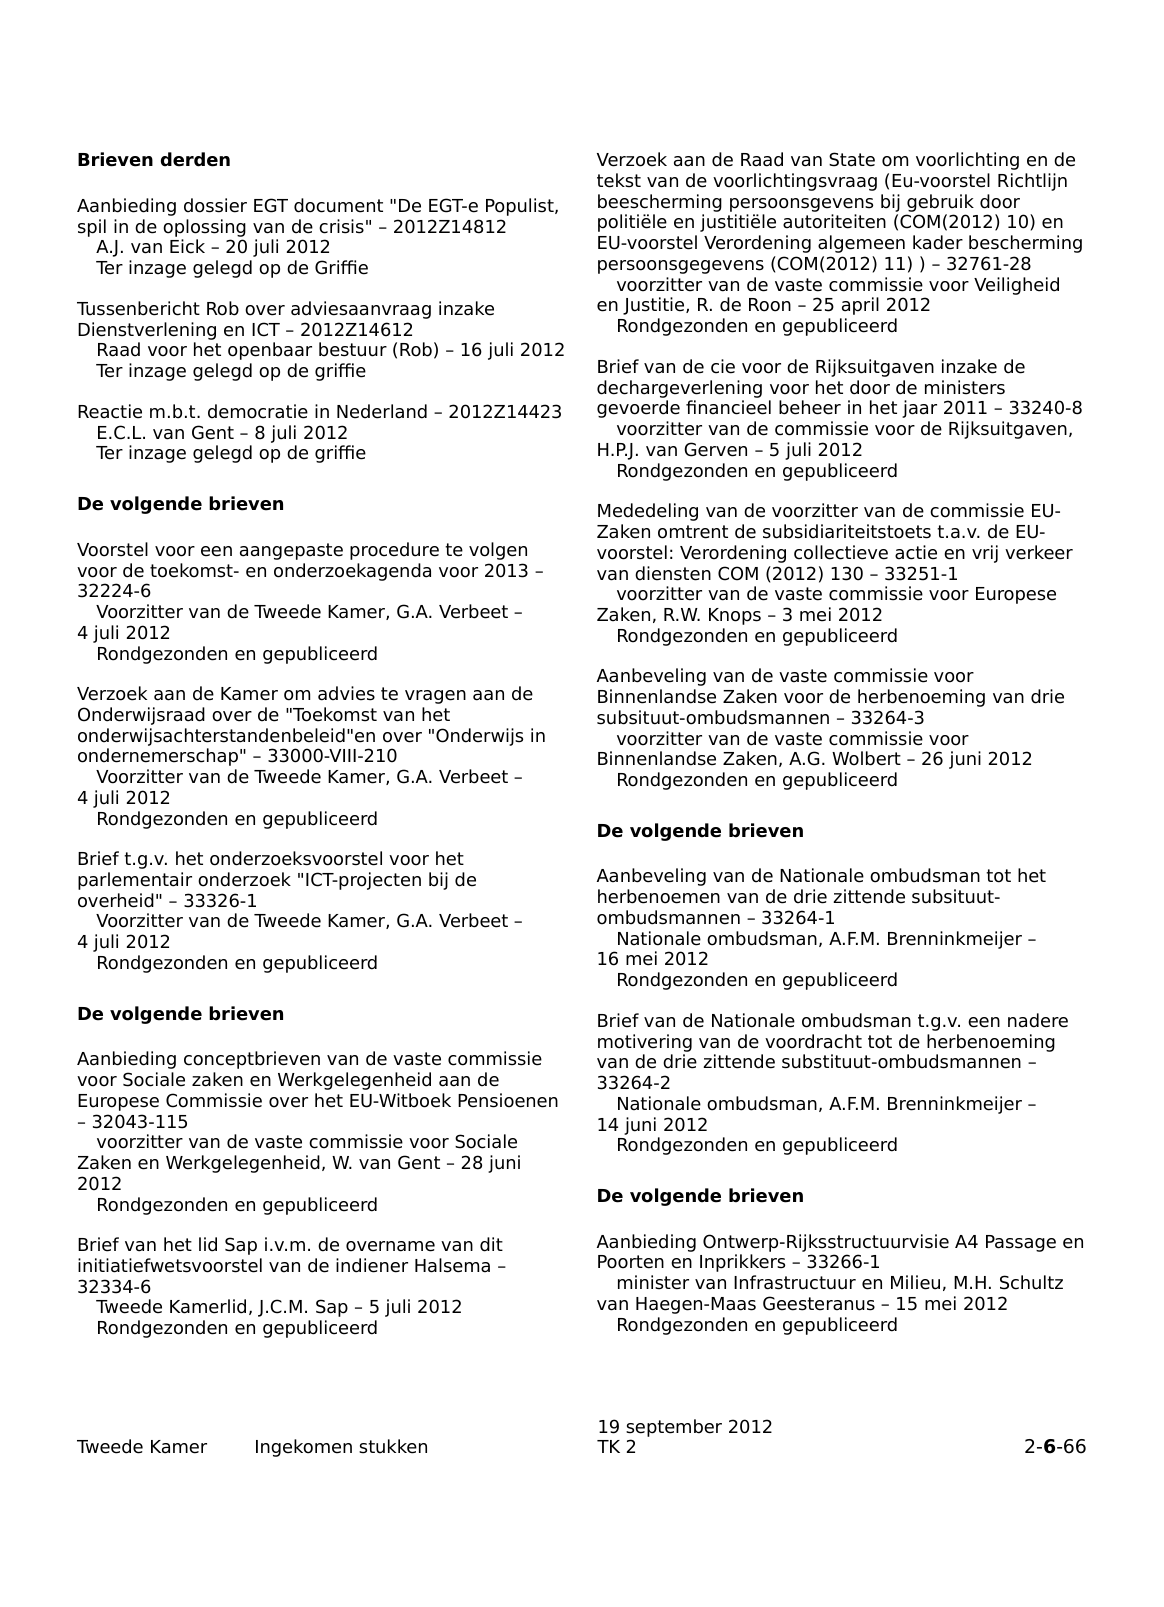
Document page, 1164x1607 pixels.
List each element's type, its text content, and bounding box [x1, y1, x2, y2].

subtitle De volgende brieven [596, 821, 1087, 841]
text E.C.L. van Gent – 8 juli 2012 [77, 422, 567, 443]
text Brief van het lid Sap i.v.m. de overname van dit initiatiefwetsvoorstel van de indiener Halsema – 32334-6 [77, 1235, 567, 1297]
text Aanbieding dossier EGT document "De EGT-e Populist, spil in de oplossing van de crisis" – 2012Z14812 [77, 196, 567, 237]
text Ter inzage gelegd op de Griffie [77, 258, 567, 279]
text Raad voor het openbaar bestuur (Rob) – 16 juli 2012 [77, 340, 567, 361]
text Voorstel voor een aangepaste procedure te volgen voor de toekomst- en onderzoekagenda voor 2013 – 32224-6 [77, 540, 567, 602]
text minister van Infrastructuur en Milieu, M.H. Schultz van Haegen-Maas Geesteranus – 15 mei 2012 [596, 1273, 1087, 1314]
text Rondgezonden en gepubliceerd [596, 970, 1087, 991]
text Rondgezonden en gepubliceerd [596, 1135, 1087, 1156]
text Brief van de cie voor de Rijksuitgaven inzake de dechargeverlening voor het door de ministers gevoerde financieel beheer in het jaar 2011 – 33240-8 [596, 357, 1087, 419]
text voorzitter van de vaste commissie voor Sociale Zaken en Werkgelegenheid, W. van Gent – 28 juni 2012 [77, 1132, 567, 1194]
text voorzitter van de vaste commissie voor Veiligheid en Justitie, R. de Roon – 25 april 2012 [596, 274, 1087, 316]
text Verzoek aan de Raad van State om voorlichting en de tekst van de voorlichtingsvraag (Eu-voorstel Richtlijn beescherming persoonsgevens bij gebruik door politiële en justitiële autoriteiten (COM(2012) 10) en EU-voorstel Verordening algemeen kader bescherming persoonsgegevens (COM(2012) 11) ) – 32761-28 [596, 150, 1087, 274]
text voorzitter van de vaste commissie voor Europese Zaken, R.W. Knops – 3 mei 2012 [596, 584, 1087, 626]
subtitle De volgende brieven [77, 494, 567, 515]
text Voorzitter van de Tweede Kamer, G.A. Verbeet – 4 juli 2012 [77, 767, 567, 808]
text Verzoek aan de Kamer om advies te vragen aan de Onderwijsraad over de "Toekomst van het onderwijsachterstandenbeleid"en over "Onderwijs in ondernemerschap" – 33000-VIII-210 [77, 684, 567, 767]
text Aanbeveling van de Nationale ombudsman tot het herbenoemen van de drie zittende subsituut-ombudsmannen – 33264-1 [596, 866, 1087, 928]
text Rondgezonden en gepubliceerd [77, 953, 567, 973]
text voorzitter van de commissie voor de Rijksuitgaven, H.P.J. van Gerven – 5 juli 2012 [596, 419, 1087, 460]
text Rondgezonden en gepubliceerd [596, 770, 1087, 791]
text Voorzitter van de Tweede Kamer, G.A. Verbeet – 4 juli 2012 [77, 911, 567, 953]
text Rondgezonden en gepubliceerd [596, 460, 1087, 481]
text voorzitter van de vaste commissie voor Binnenlandse Zaken, A.G. Wolbert – 26 juni 2012 [596, 728, 1087, 770]
text Ter inzage gelegd op de griffie [77, 443, 567, 464]
text Brief t.g.v. het onderzoeksvoorstel voor het parlementair onderzoek "ICT-projecten bij de overheid" – 33326-1 [77, 849, 567, 911]
text Aanbeveling van de vaste commissie voor Binnenlandse Zaken voor de herbenoeming van drie subsituut-ombudsmannen – 33264-3 [596, 666, 1087, 728]
text Rondgezonden en gepubliceerd [77, 643, 567, 664]
subtitle Brieven derden [77, 150, 567, 171]
subtitle De volgende brieven [596, 1186, 1087, 1207]
text A.J. van Eick – 20 juli 2012 [77, 237, 567, 258]
text Tweede Kamerlid, J.C.M. Sap – 5 juli 2012 [77, 1297, 567, 1318]
text Tussenbericht Rob over adviesaanvraag inzake Dienstverlening en ICT – 2012Z14612 [77, 299, 567, 340]
text Brief van de Nationale ombudsman t.g.v. een nadere motivering van de voordracht tot de herbenoeming van de drie zittende substituut-ombudsmannen – 33264-2 [596, 1011, 1087, 1094]
text Rondgezonden en gepubliceerd [596, 316, 1087, 337]
text Rondgezonden en gepubliceerd [596, 626, 1087, 646]
text Nationale ombudsman, A.F.M. Brenninkmeijer – 14 juni 2012 [596, 1094, 1087, 1135]
text Reactie m.b.t. democratie in Nederland – 2012Z14423 [77, 402, 567, 422]
text Aanbieding Ontwerp-Rijksstructuurvisie A4 Passage en Poorten en Inprikkers – 33266-1 [596, 1232, 1087, 1273]
text Ter inzage gelegd op de griffie [77, 361, 567, 382]
text Rondgezonden en gepubliceerd [77, 808, 567, 829]
text Voorzitter van de Tweede Kamer, G.A. Verbeet – 4 juli 2012 [77, 602, 567, 643]
text Mededeling van de voorzitter van de commissie EU-Zaken omtrent de subsidiariteitstoets t.a.v. de EU-voorstel: Verordening collectieve actie en vrij verkeer van diensten COM (2012) 130 – 33251-1 [596, 501, 1087, 584]
text Nationale ombudsman, A.F.M. Brenninkmeijer – 16 mei 2012 [596, 928, 1087, 970]
text Rondgezonden en gepubliceerd [596, 1314, 1087, 1335]
subtitle De volgende brieven [77, 1003, 567, 1024]
text Rondgezonden en gepubliceerd [77, 1318, 567, 1339]
text Rondgezonden en gepubliceerd [77, 1194, 567, 1215]
text Aanbieding conceptbrieven van de vaste commissie voor Sociale zaken en Werkgelegenheid aan de Europese Commissie over het EU-Witboek Pensioenen – 32043-115 [77, 1049, 567, 1132]
